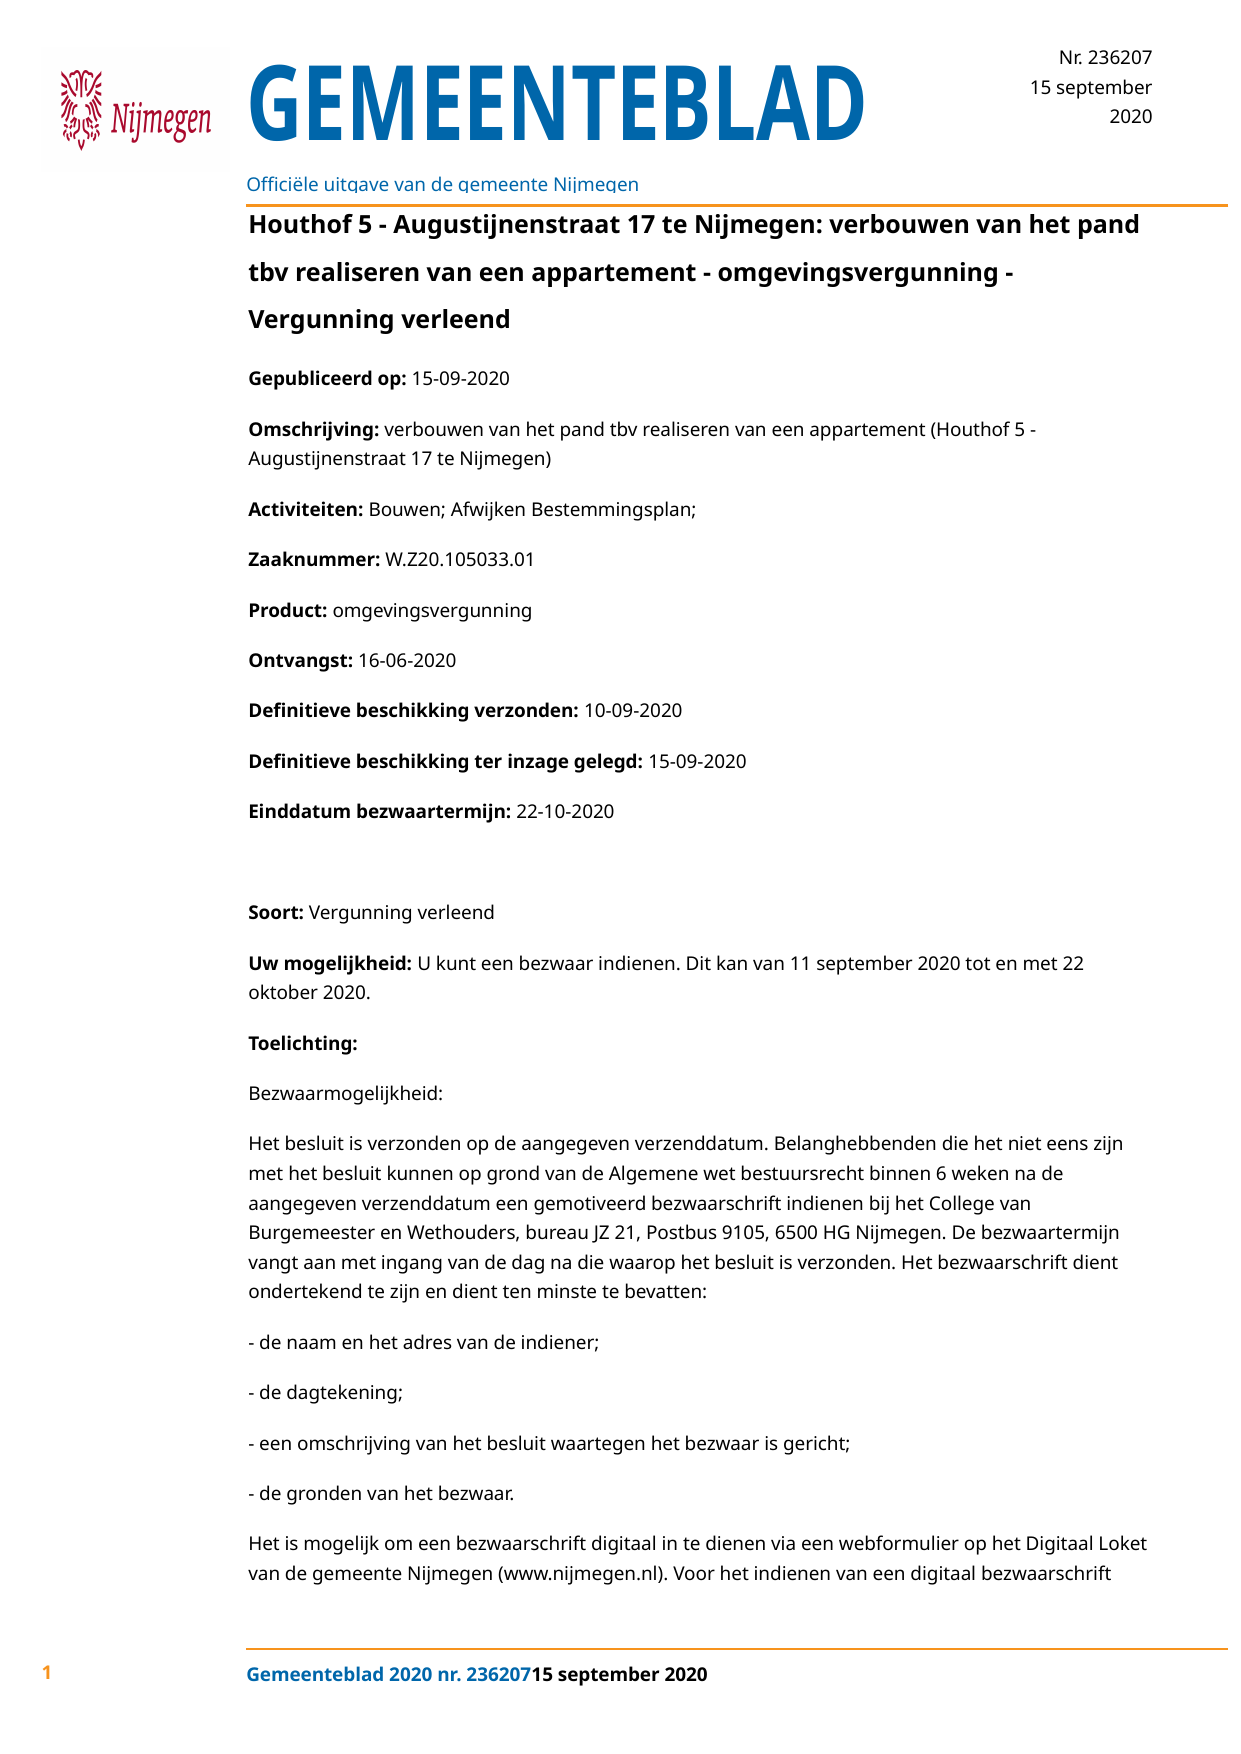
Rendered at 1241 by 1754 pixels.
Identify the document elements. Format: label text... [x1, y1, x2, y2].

text Toelichting: [248, 1030, 1152, 1055]
text Ontvangst: 16-06-2020 [248, 647, 1152, 673]
text Soort: Vergunning verleend [248, 899, 1152, 925]
text - de gronden van het bezwaar. [248, 1480, 1152, 1506]
text - de dagtekening; [248, 1379, 1152, 1405]
text Product: omgevingsvergunning [248, 597, 1152, 622]
text Omschrijving: verbouwen van het pand tbv realiseren van een appartement (Houthof 5 - Augustijnenstraat 17 te Nijmegen) [248, 416, 1152, 471]
text Definitieve beschikking verzonden: 10-09-2020 [248, 698, 1152, 723]
picture [41, 47, 231, 172]
text Uw mogelijkheid: U kunt een bezwaar indienen. Dit kan van 11 september 2020 tot en met 22 oktober 2020. [248, 950, 1152, 1005]
text Het besluit is verzonden op de aangegeven verzenddatum. Belanghebbenden die het niet eens zijn met het besluit kunnen op grond van de Algemene wet bestuursrecht binnen 6 weken na de aangegeven verzenddatum een gemotiveerd bezwaarschrift indienen bij het College van Burgemeester en Wethouders, bureau JZ 21, Postbus 9105, 6500 HG Nijmegen. De bezwaartermijn vangt aan met ingang van de dag na die waarop het besluit is verzonden. Het bezwaarschrift dient ondertekend te zijn en dient ten minste te bevatten: [248, 1131, 1152, 1304]
text Zaaknummer: W.Z20.105033.01 [248, 546, 1152, 572]
text Einddatum bezwaartermijn: 22-10-2020 [248, 798, 1152, 824]
text Definitieve beschikking ter inzage gelegd: 15-09-2020 [248, 748, 1152, 774]
text Bezwaarmogelijkheid: [248, 1080, 1152, 1106]
text Gepubliceerd op: 15-09-2020 [248, 366, 1152, 391]
text Houthof 5 - Augustijnenstraat 17 te Nijmegen: verbouwen van het pand tbv realiseren van een appartement - omgevingsvergunning - Vergunning verleend [248, 207, 1152, 336]
text Het is mogelijk om een bezwaarschrift digitaal in te dienen via een webformulier op het Digitaal Loket van de gemeente Nijmegen (www.nijmegen.nl). Voor het indienen van een digitaal bezwaarschrift [248, 1531, 1152, 1586]
text - de naam en het adres van de indiener; [248, 1329, 1152, 1354]
text Activiteiten: Bouwen; Afwijken Bestemmingsplan; [248, 496, 1152, 522]
text - een omschrijving van het besluit waartegen het bezwaar is gericht; [248, 1430, 1152, 1455]
